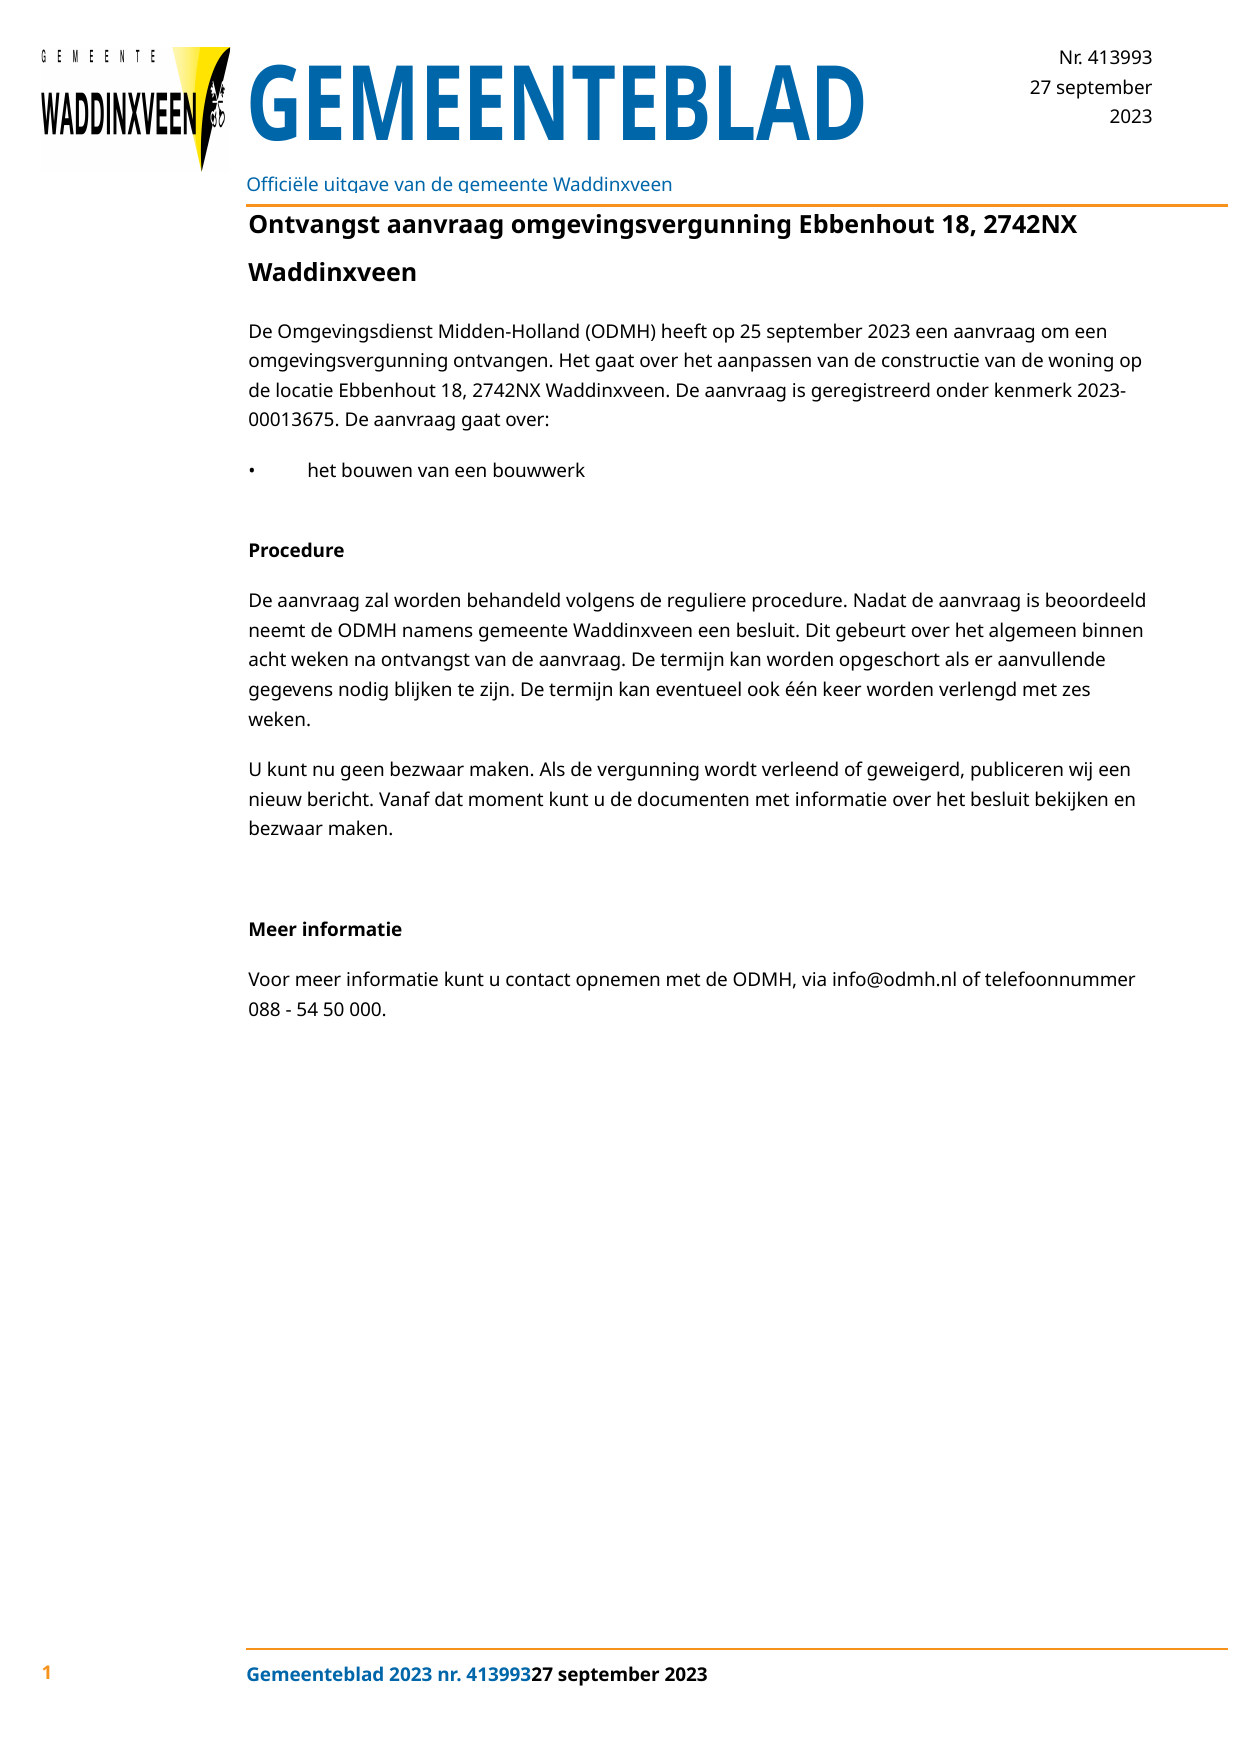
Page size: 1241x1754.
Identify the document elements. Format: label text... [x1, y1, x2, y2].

text De aanvraag zal worden behandeld volgens de reguliere procedure. Nadat de aanvraag is beoordeeld neemt de ODMH namens gemeente Waddinxveen een besluit. Dit gebeurt over het algemeen binnen acht weken na ontvangst van de aanvraag. De termijn kan worden opgeschort als er aanvullende gegevens nodig blijken te zijn. De termijn kan eventueel ook één keer worden verlengd met zes weken. [248, 587, 1152, 732]
text U kunt nu geen bezwaar maken. Als de vergunning wordt verleend of geweigerd, publiceren wij een nieuw bericht. Vanaf dat moment kunt u de documenten met informatie over het besluit bekijken en bezwaar maken. [248, 756, 1152, 841]
picture [41, 47, 231, 172]
text Voor meer informatie kunt u contact opnemen met de ODMH, via info@odmh.nl of telefoonnummer 088 - 54 50 000. [248, 967, 1152, 1022]
text Ontvangst aanvraag omgevingsvergunning Ebbenhout 18, 2742NX Waddinxveen [248, 207, 1152, 288]
text Meer informatie [248, 916, 1152, 942]
list het bouwen van een bouwwerk [248, 457, 1152, 483]
text Procedure [248, 537, 1152, 563]
text De Omgevingsdienst Midden-Holland (ODMH) heeft op 25 september 2023 een aanvraag om een omgevingsvergunning ontvangen. Het gaat over het aanpassen van de constructie van de woning op de locatie Ebbenhout 18, 2742NX Waddinxveen. De aanvraag is geregistreerd onder kenmerk 2023-00013675. De aanvraag gaat over: [248, 318, 1152, 432]
